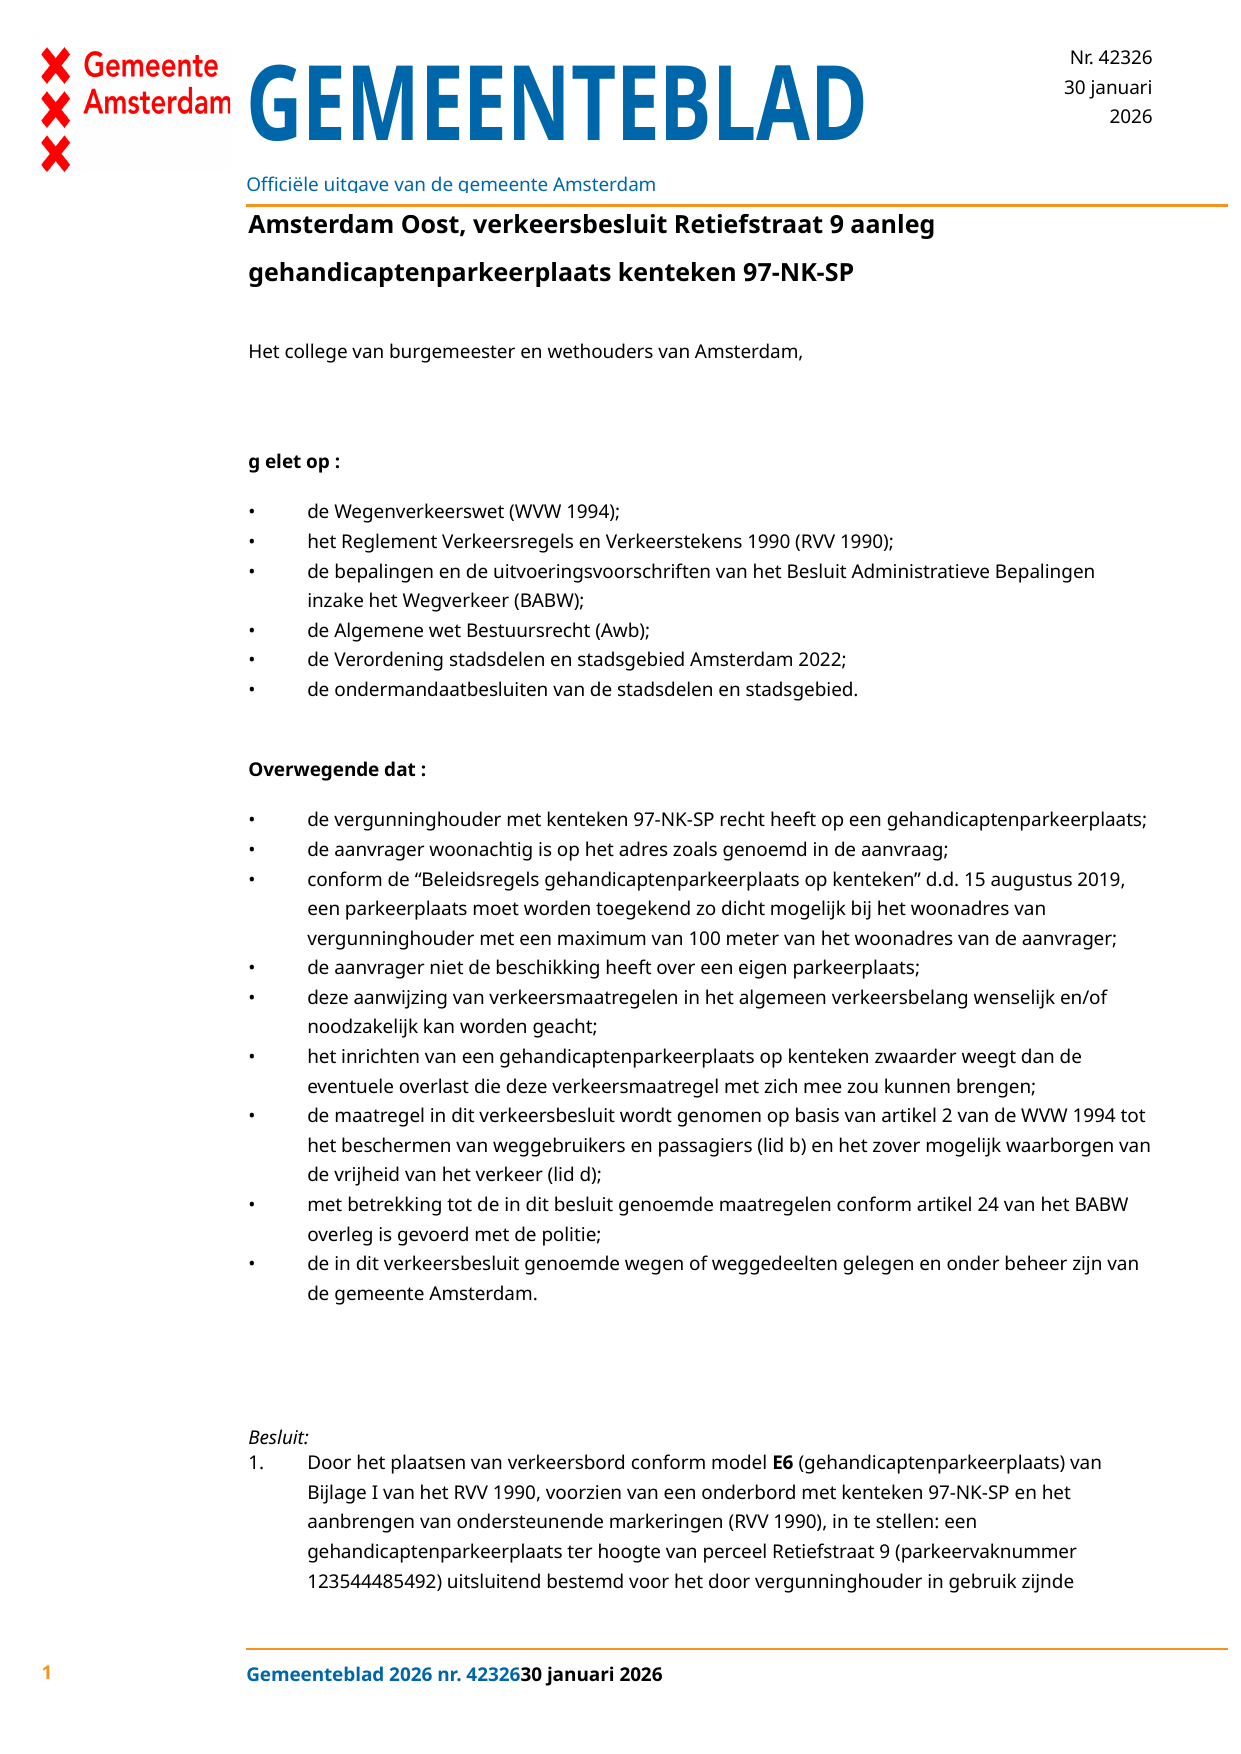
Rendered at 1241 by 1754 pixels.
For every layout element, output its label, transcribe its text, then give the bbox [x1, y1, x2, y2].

list de Algemene wet Bestuursrecht (Awb); [248, 617, 1152, 643]
list de aanvrager woonachtig is op het adres zoals genoemd in de aanvraag; [248, 836, 1152, 862]
list de maatregel in dit verkeersbesluit wordt genomen op basis van artikel 2 van de WVW 1994 tot het beschermen van weggebruikers en passagiers (lid b) en het zover mogelijk waarborgen van de vrijheid van het verkeer (lid d); [248, 1102, 1152, 1187]
list de bepalingen en de uitvoeringsvoorschriften van het Besluit Administratieve Bepalingen inzake het Wegverkeer (BABW); [248, 558, 1152, 613]
list Door het plaatsen van verkeersbord conform model E6 (gehandicaptenparkeerplaats) van Bijlage I van het RVV 1990, voorzien van een onderbord met kenteken 97-NK-SP en het aanbrengen van ondersteunende markeringen (RVV 1990), in te stellen: een gehandicaptenparkeerplaats ter hoogte van perceel Retiefstraat 9 (parkeervaknummer 123544485492) uitsluitend bestemd voor het door vergunninghouder in gebruik zijnde [248, 1449, 1152, 1594]
text g elet op : [248, 448, 1152, 474]
list de vergunninghouder met kenteken 97-NK-SP recht heeft op een gehandicaptenparkeerplaats; [248, 807, 1152, 832]
text Het college van burgemeester en wethouders van Amsterdam, [248, 339, 1152, 364]
list de ondermandaatbesluiten van de stadsdelen en stadsgebied. [248, 676, 1152, 702]
text Overwegende dat : [248, 756, 1152, 782]
picture [41, 47, 231, 172]
list de aanvrager niet de beschikking heeft over een eigen parkeerplaats; [248, 954, 1152, 980]
list de in dit verkeersbesluit genoemde wegen of weggedeelten gelegen en onder beheer zijn van de gemeente Amsterdam. [248, 1250, 1152, 1306]
list het inrichten van een gehandicaptenparkeerplaats op kenteken zwaarder weegt dan de eventuele overlast die deze verkeersmaatregel met zich mee zou kunnen brengen; [248, 1043, 1152, 1098]
text Amsterdam Oost, verkeersbesluit Retiefstraat 9 aanleg gehandicaptenparkeerplaats kenteken 97-NK-SP [248, 207, 1152, 288]
list conform de “Beleidsregels gehandicaptenparkeerplaats op kenteken” d.d. 15 augustus 2019, een parkeerplaats moet worden toegekend zo dicht mogelijk bij het woonadres van vergunninghouder met een maximum van 100 meter van het woonadres van de aanvrager; [248, 866, 1152, 951]
list met betrekking tot de in dit besluit genoemde maatregelen conform artikel 24 van het BABW overleg is gevoerd met de politie; [248, 1191, 1152, 1246]
list de Verordening stadsdelen en stadsgebied Amsterdam 2022; [248, 647, 1152, 672]
list het Reglement Verkeersregels en Verkeerstekens 1990 (RVV 1990); [248, 528, 1152, 554]
list deze aanwijzing van verkeersmaatregelen in het algemeen verkeersbelang wenselijk en/of noodzakelijk kan worden geacht; [248, 984, 1152, 1039]
list de Wegenverkeerswet (WVW 1994); [248, 499, 1152, 524]
text Besluit: [248, 1424, 1152, 1449]
